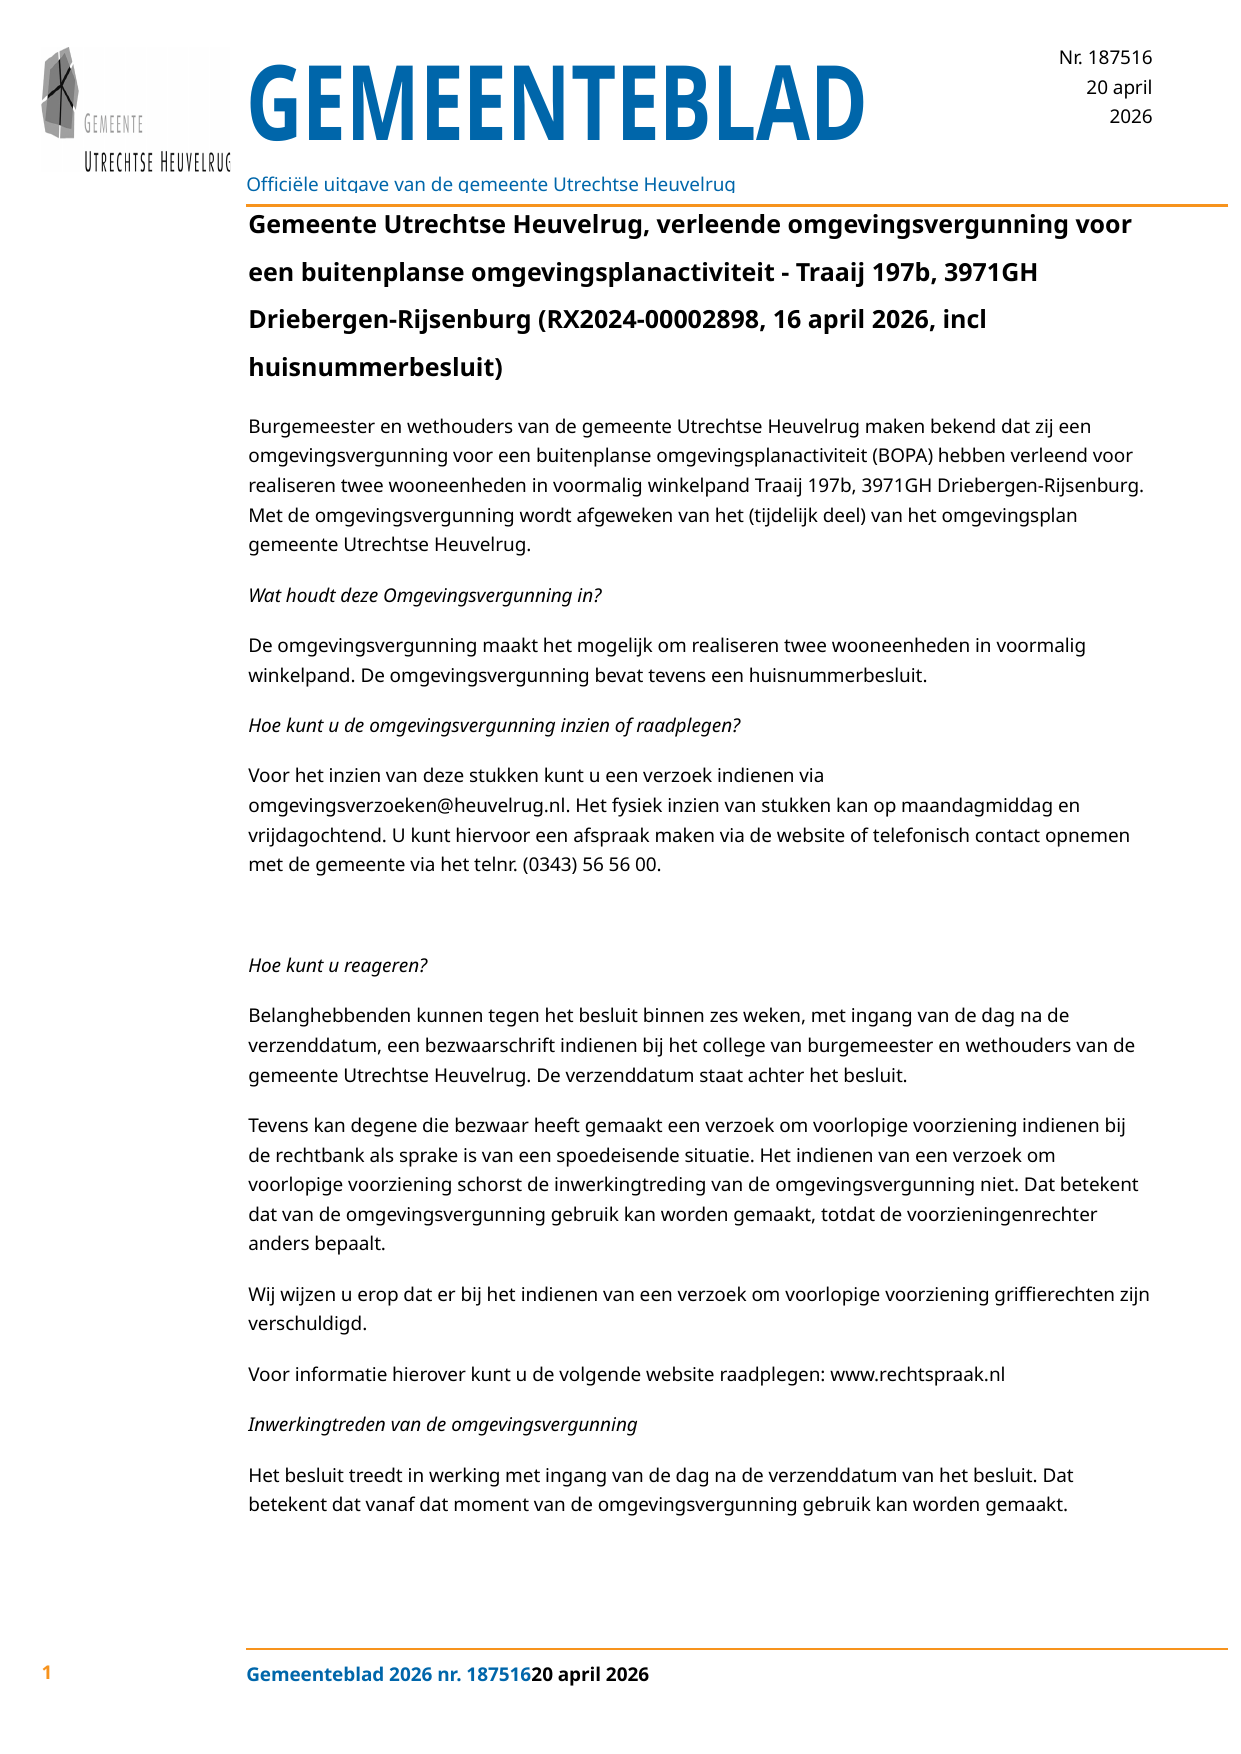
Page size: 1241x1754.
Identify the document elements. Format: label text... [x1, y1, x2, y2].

text Voor het inzien van deze stukken kunt u een verzoek indienen via omgevingsverzoeken@heuvelrug.nl. Het fysiek inzien van stukken kan op maandagmiddag en vrijdagochtend. U kunt hiervoor een afspraak maken via de website of telefonisch contact opnemen met de gemeente via het telnr. (0343) 56 56 00. [248, 763, 1152, 877]
text Het besluit treedt in werking met ingang van de dag na de verzenddatum van het besluit. Dat betekent dat vanaf dat moment van de omgevingsvergunning gebruik kan worden gemaakt. [248, 1462, 1152, 1517]
text Wij wijzen u erop dat er bij het indienen van een verzoek om voorlopige voorziening griffierechten zijn verschuldigd. [248, 1281, 1152, 1336]
text Belanghebbenden kunnen tegen het besluit binnen zes weken, met ingang van de dag na de verzenddatum, een bezwaarschrift indienen bij het college van burgemeester en wethouders van de gemeente Utrechtse Heuvelrug. De verzenddatum staat achter het besluit. [248, 1003, 1152, 1088]
text Voor informatie hierover kunt u de volgende website raadplegen: www.rechtspraak.nl [248, 1361, 1152, 1387]
text Wat houdt deze Omgevingsvergunning in? [248, 582, 1152, 608]
text Burgemeester en wethouders van de gemeente Utrechtse Heuvelrug maken bekend dat zij een omgevingsvergunning voor een buitenplanse omgevingsplanactiviteit (BOPA) hebben verleend voor realiseren twee wooneenheden in voormalig winkelpand Traaij 197b, 3971GH Driebergen-Rijsenburg. Met de omgevingsvergunning wordt afgeweken van het (tijdelijk deel) van het omgevingsplan gemeente Utrechtse Heuvelrug. [248, 413, 1152, 557]
text Gemeente Utrechtse Heuvelrug, verleende omgevingsvergunning voor een buitenplanse omgevingsplanactiviteit - Traaij 197b, 3971GH Driebergen-Rijsenburg (RX2024-00002898, 16 april 2026, incl huisnummerbesluit) [248, 207, 1152, 384]
text Inwerkingtreden van de omgevingsvergunning [248, 1411, 1152, 1437]
text Tevens kan degene die bezwaar heeft gemaakt een verzoek om voorlopige voorziening indienen bij de rechtbank als sprake is van een spoedeisende situatie. Het indienen van een verzoek om voorlopige voorziening schorst de inwerkingtreding van de omgevingsvergunning niet. Dat betekent dat van de omgevingsvergunning gebruik kan worden gemaakt, totdat de voorzieningenrechter anders bepaalt. [248, 1112, 1152, 1256]
picture [41, 47, 231, 172]
text De omgevingsvergunning maakt het mogelijk om realiseren twee wooneenheden in voormalig winkelpand. De omgevingsvergunning bevat tevens een huisnummerbesluit. [248, 632, 1152, 688]
text Hoe kunt u de omgevingsvergunning inzien of raadplegen? [248, 712, 1152, 738]
text Hoe kunt u reageren? [248, 952, 1152, 978]
